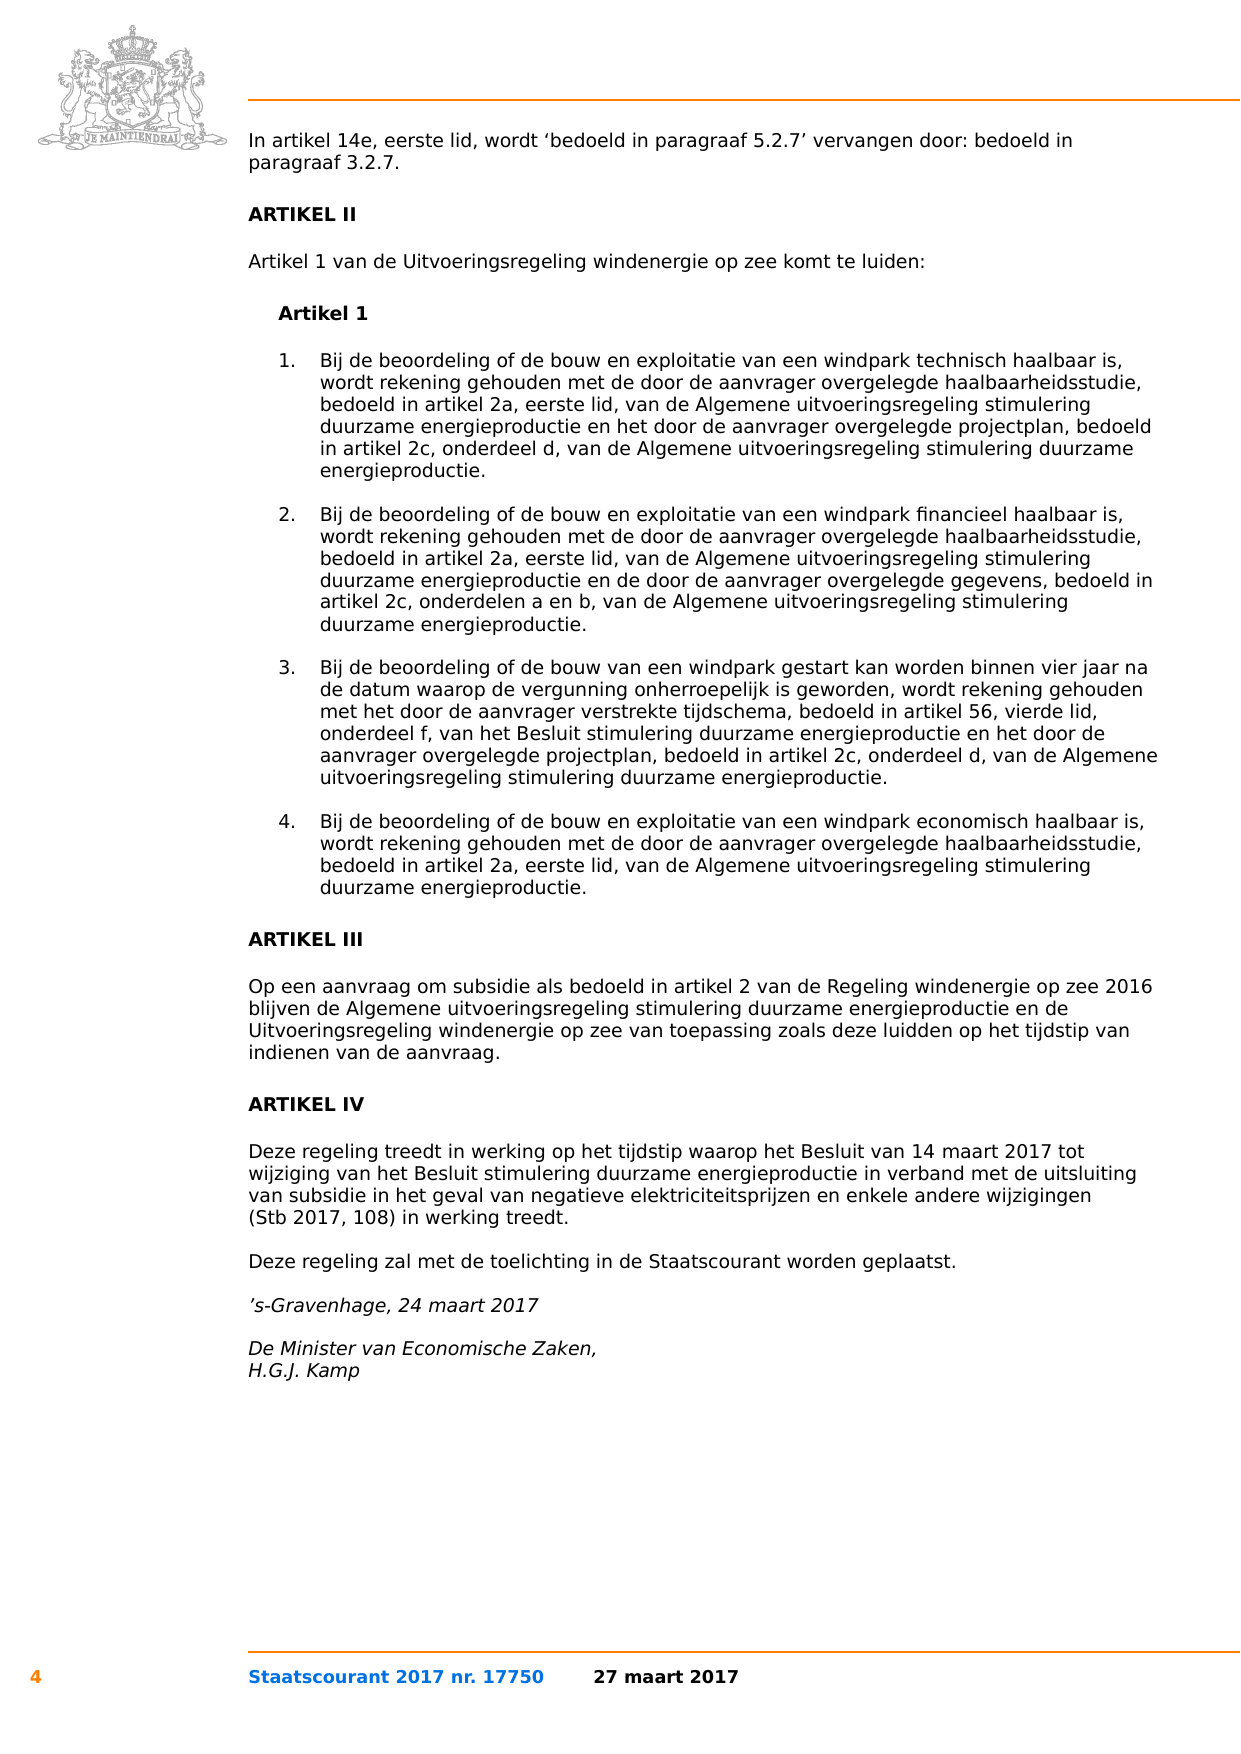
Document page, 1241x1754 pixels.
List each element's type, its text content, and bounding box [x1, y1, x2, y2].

subtitle Artikel 1 [278, 303, 1163, 325]
text 1. Bij de beoordeling of de bouw en exploitatie van een windpark technisch haalbaar is, wordt rekening gehouden met de door de aanvrager overgelegde haalbaarheidsstudie, bedoeld in artikel 2a, eerste lid, van de Algemene uitvoeringsregeling stimulering duurzame energieproductie en het door de aanvrager overgelegde projectplan, bedoeld in artikel 2c, onderdeel d, van de Algemene uitvoeringsregeling stimulering duurzame energieproductie. [278, 350, 1163, 482]
text Deze regeling zal met de toelichting in de Staatscourant worden geplaatst. [248, 1251, 1163, 1273]
text 4. Bij de beoordeling of de bouw en exploitatie van een windpark economisch haalbaar is, wordt rekening gehouden met de door de aanvrager overgelegde haalbaarheidsstudie, bedoeld in artikel 2a, eerste lid, van de Algemene uitvoeringsregeling stimulering duurzame energieproductie. [278, 811, 1163, 899]
text De Minister van Economische Zaken, H.G.J. Kamp [248, 1338, 1163, 1382]
text 2. Bij de beoordeling of de bouw en exploitatie van een windpark financieel haalbaar is, wordt rekening gehouden met de door de aanvrager overgelegde haalbaarheidsstudie, bedoeld in artikel 2a, eerste lid, van de Algemene uitvoeringsregeling stimulering duurzame energieproductie en de door de aanvrager overgelegde gegevens, bedoeld in artikel 2c, onderdelen a en b, van de Algemene uitvoeringsregeling stimulering duurzame energieproductie. [278, 503, 1163, 635]
text 3. Bij de beoordeling of de bouw van een windpark gestart kan worden binnen vier jaar na de datum waarop de vergunning onherroepelijk is geworden, wordt rekening gehouden met het door de aanvrager verstrekte tijdschema, bedoeld in artikel 56, vierde lid, onderdeel f, van het Besluit stimulering duurzame energieproductie en het door de aanvrager overgelegde projectplan, bedoeld in artikel 2c, onderdeel d, van de Algemene uitvoeringsregeling stimulering duurzame energieproductie. [278, 657, 1163, 789]
subtitle ARTIKEL IV [248, 1094, 1163, 1116]
text Artikel 1 van de Uitvoeringsregeling windenergie op zee komt te luiden: [248, 251, 1163, 273]
text Deze regeling treedt in werking op het tijdstip waarop het Besluit van 14 maart 2017 tot wijziging van het Besluit stimulering duurzame energieproductie in verband met de uitsluiting van subsidie in het geval van negatieve elektriciteitsprijzen en enkele andere wijzigingen (Stb 2017, 108) in werking treedt. [248, 1141, 1163, 1229]
text In artikel 14e, eerste lid, wordt ‘bedoeld in paragraaf 5.2.7’ vervangen door: bedoeld in paragraaf 3.2.7. [248, 130, 1163, 174]
subtitle ARTIKEL III [248, 929, 1163, 951]
picture [38, 25, 227, 150]
subtitle ARTIKEL II [248, 204, 1163, 226]
text Op een aanvraag om subsidie als bedoeld in artikel 2 van de Regeling windenergie op zee 2016 blijven de Algemene uitvoeringsregeling stimulering duurzame energieproductie en de Uitvoeringsregeling windenergie op zee van toepassing zoals deze luidden op het tijdstip van indienen van de aanvraag. [248, 976, 1163, 1064]
text ’s-Gravenhage, 24 maart 2017 [248, 1294, 1163, 1316]
